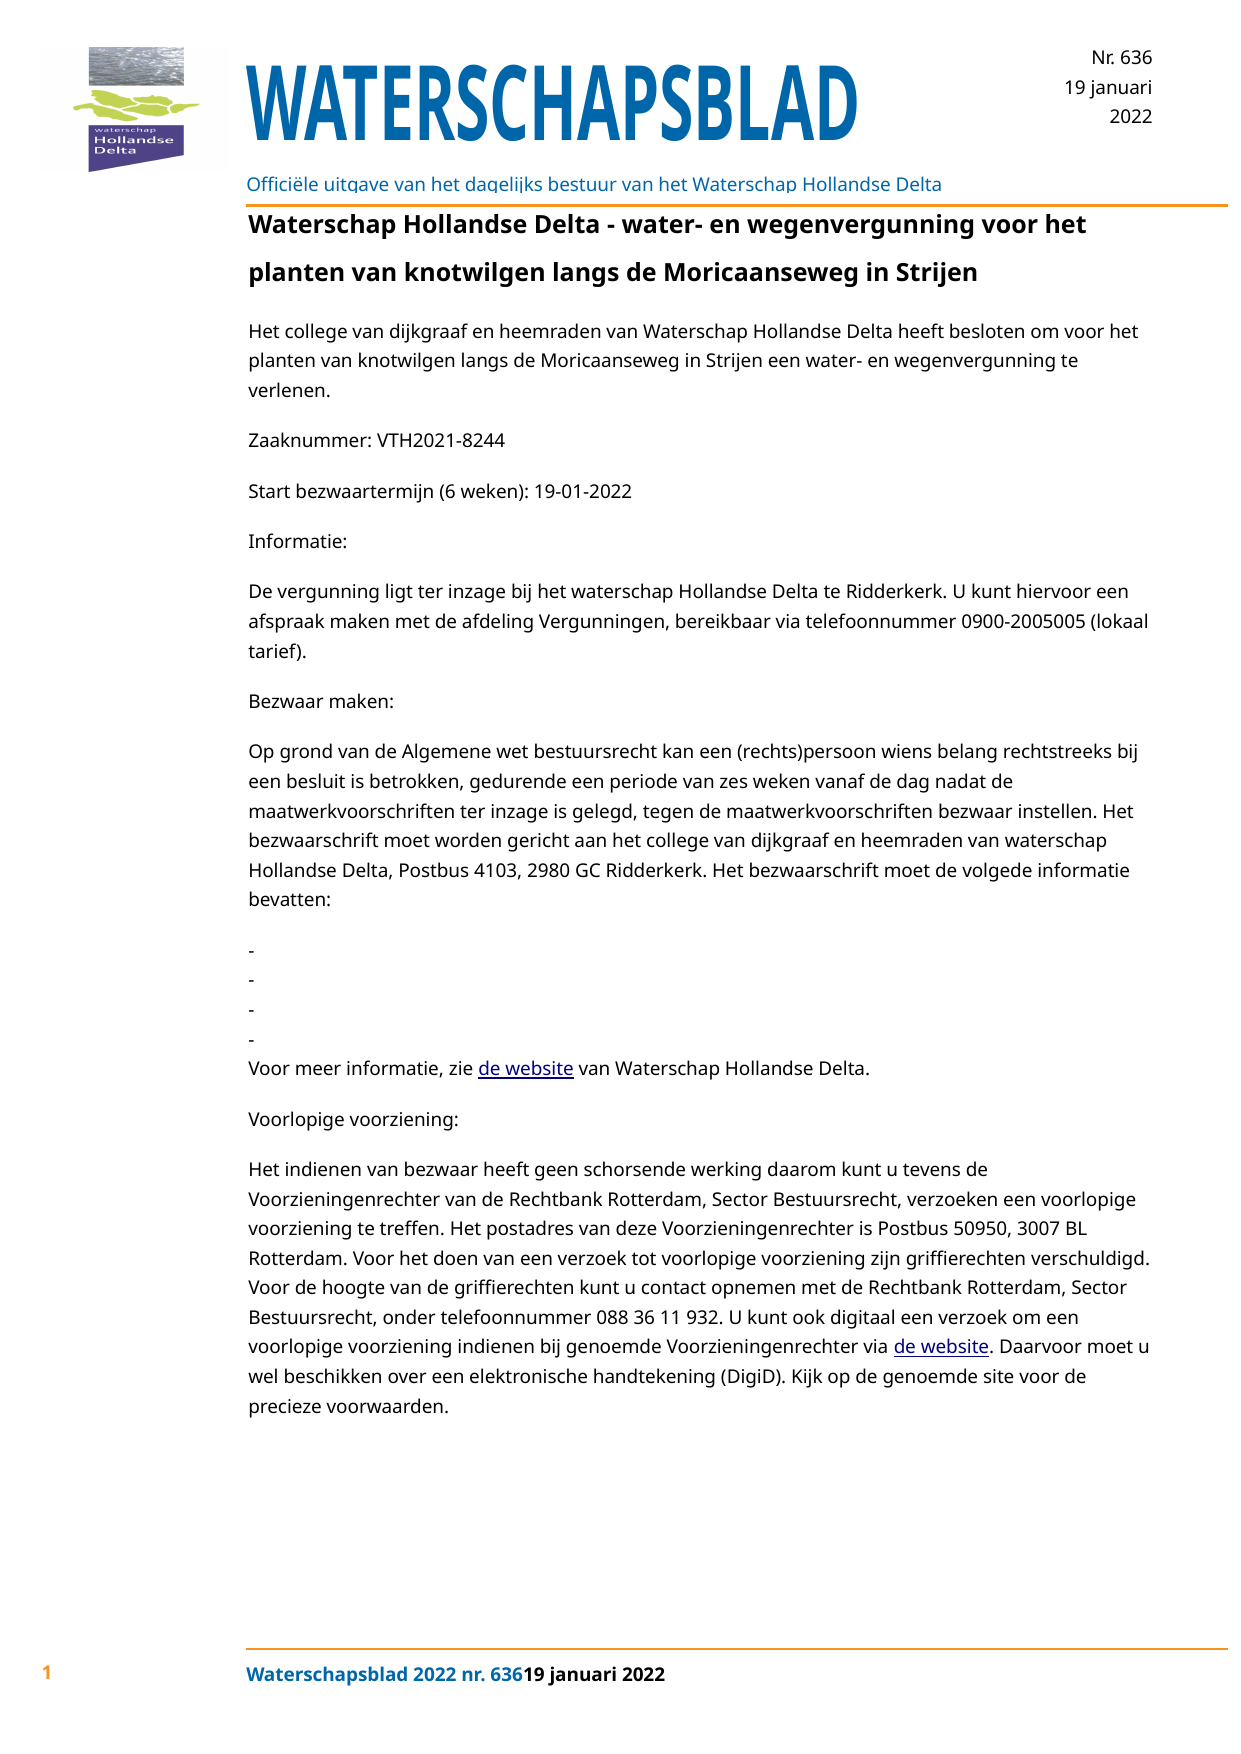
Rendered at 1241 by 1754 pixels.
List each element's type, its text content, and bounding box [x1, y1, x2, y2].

text Voorlopige voorziening: [248, 1106, 1152, 1132]
text Bezwaar maken: [248, 688, 1152, 714]
text Zaaknummer: VTH2021-8244 [248, 427, 1152, 453]
text Het indienen van bezwaar heeft geen schorsende werking daarom kunt u tevens de Voorzieningenrechter van de Rechtbank Rotterdam, Sector Bestuursrecht, verzoeken een voorlopige voorziening te treffen. Het postadres van deze Voorzieningenrechter is Postbus 50950, 3007 BL Rotterdam. Voor het doen van een verzoek tot voorlopige voorziening zijn griffierechten verschuldigd. Voor de hoogte van de griffierechten kunt u contact opnemen met de Rechtbank Rotterdam, Sector Bestuursrecht, onder telefoonnummer 088 36 11 932. U kunt ook digitaal een verzoek om een voorlopige voorziening indienen bij genoemde Voorzieningenrechter via de website. Daarvoor moet u wel beschikken over een elektronische handtekening (DigiD). Kijk op de genoemde site voor de precieze voorwaarden. [248, 1156, 1152, 1419]
text Waterschap Hollandse Delta - water- en wegenvergunning voor het planten van knotwilgen langs de Moricaanseweg in Strijen [248, 207, 1152, 288]
text De vergunning ligt ter inzage bij het waterschap Hollandse Delta te Ridderkerk. U kunt hiervoor een afspraak maken met de afdeling Vergunningen, bereikbaar via telefoonnummer 0900-2005005 (lokaal tarief). [248, 579, 1152, 664]
picture [41, 47, 231, 172]
text Informatie: [248, 528, 1152, 554]
text Voor meer informatie, zie de website van Waterschap Hollandse Delta. [248, 1055, 1152, 1081]
text Start bezwaartermijn (6 weken): 19-01-2022 [248, 478, 1152, 504]
text Het college van dijkgraaf en heemraden van Waterschap Hollandse Delta heeft besloten om voor het planten van knotwilgen langs de Moricaanseweg in Strijen een water- en wegenvergunning te verlenen. [248, 318, 1152, 403]
text Op grond van de Algemene wet bestuursrecht kan een (rechts)persoon wiens belang rechtstreeks bij een besluit is betrokken, gedurende een periode van zes weken vanaf de dag nadat de maatwerkvoorschriften ter inzage is gelegd, tegen de maatwerkvoorschriften bezwaar instellen. Het bezwaarschrift moet worden gericht aan het college van dijkgraaf en heemraden van waterschap Hollandse Delta, Postbus 4103, 2980 GC Ridderkerk. Het bezwaarschrift moet de volgede informatie bevatten: [248, 739, 1152, 912]
